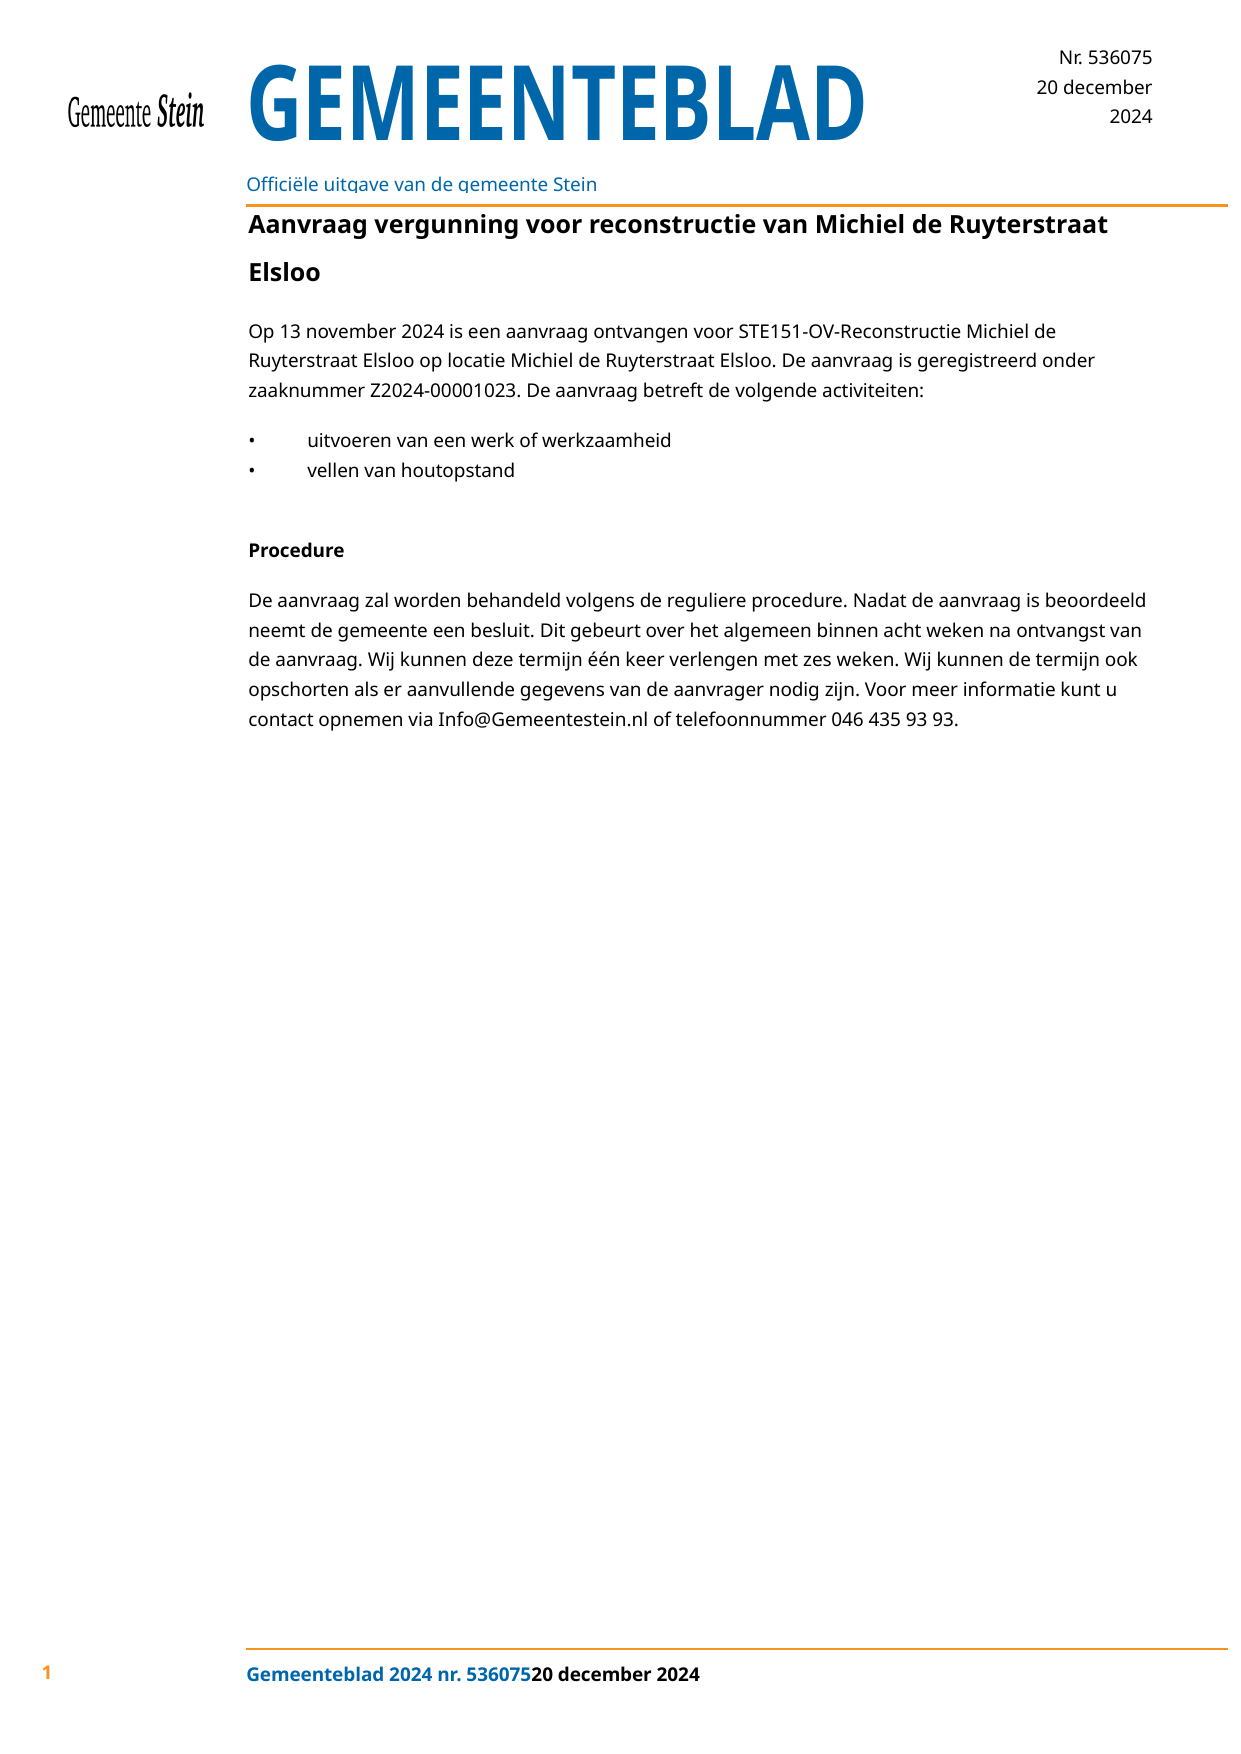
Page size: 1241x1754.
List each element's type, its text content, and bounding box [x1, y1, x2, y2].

text De aanvraag zal worden behandeld volgens de reguliere procedure. Nadat de aanvraag is beoordeeld neemt de gemeente een besluit. Dit gebeurt over het algemeen binnen acht weken na ontvangst van de aanvraag. Wij kunnen deze termijn één keer verlengen met zes weken. Wij kunnen de termijn ook opschorten als er aanvullende gegevens van de aanvrager nodig zijn. Voor meer informatie kunt u contact opnemen via Info@Gemeentestein.nl of telefoonnummer 046 435 93 93. [248, 587, 1152, 732]
text Aanvraag vergunning voor reconstructie van Michiel de Ruyterstraat Elsloo [248, 207, 1152, 288]
text Op 13 november 2024 is een aanvraag ontvangen voor STE151-OV-Reconstructie Michiel de Ruyterstraat Elsloo op locatie Michiel de Ruyterstraat Elsloo. De aanvraag is geregistreerd onder zaaknummer Z2024-00001023. De aanvraag betreft de volgende activiteiten: [248, 318, 1152, 403]
picture [41, 47, 231, 172]
list uitvoeren van een werk of werkzaamheid [248, 427, 1152, 453]
list vellen van houtopstand [248, 457, 1152, 483]
text Procedure [248, 537, 1152, 563]
